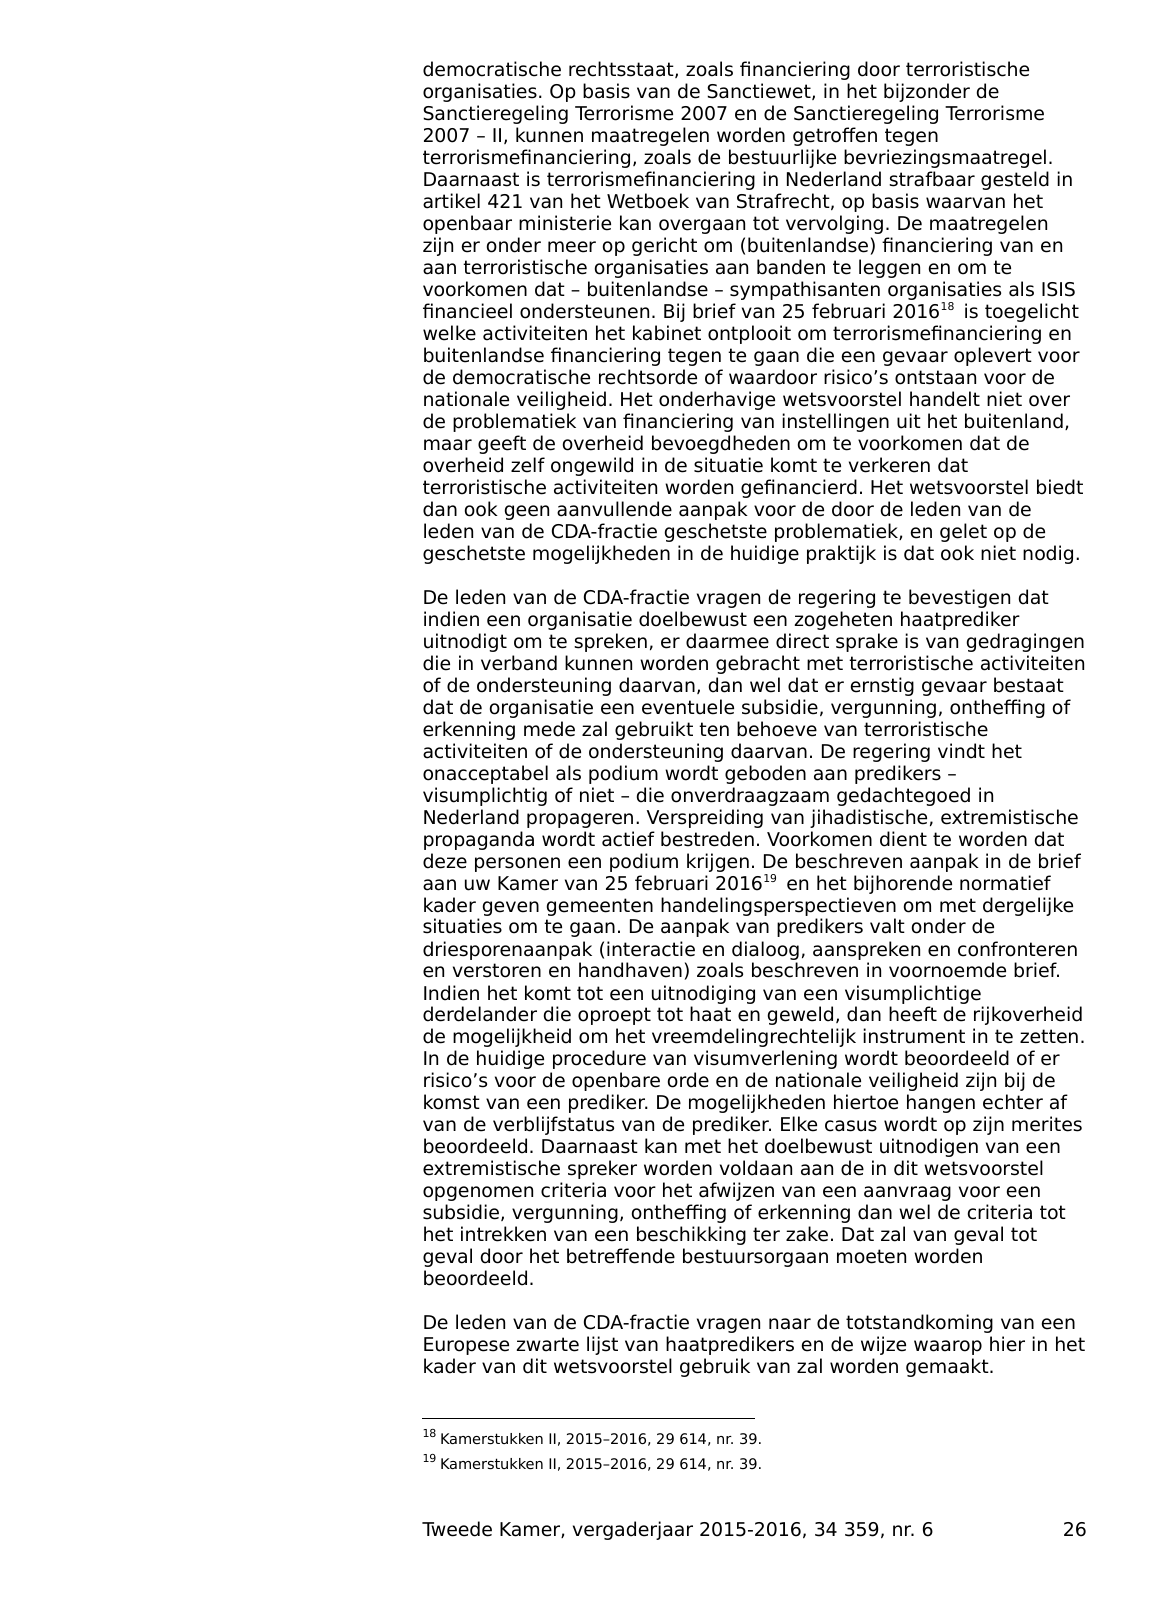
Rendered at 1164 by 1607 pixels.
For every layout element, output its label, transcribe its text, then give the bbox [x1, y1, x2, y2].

text Kamerstukken II, 2015–2016, 29 614, nr. 39. [422, 1452, 1087, 1474]
text De leden van de CDA-fractie vragen de regering te bevestigen dat indien een organisatie doelbewust een zogeheten haatprediker uitnodigt om te spreken, er daarmee direct sprake is van gedragingen die in verband kunnen worden gebracht met terroristische activiteiten of de ondersteuning daarvan, dan wel dat er ernstig gevaar bestaat dat de organisatie een eventuele subsidie, vergunning, ontheffing of erkenning mede zal gebruikt ten behoeve van terroristische activiteiten of de ondersteuning daarvan. De regering vindt het onacceptabel als podium wordt geboden aan predikers – visumplichtig of niet – die onverdraagzaam gedachtegoed in Nederland propageren. Verspreiding van jihadistische, extremistische propaganda wordt actief bestreden. Voorkomen dient te worden dat deze personen een podium krijgen. De beschreven aanpak in de brief aan uw Kamer van 25 februari 2016 en het bijhorende normatief kader geven gemeenten handelingsperspectieven om met dergelijke situaties om te gaan. De aanpak van predikers valt onder de driesporenaanpak (interactie en dialoog, aanspreken en confronteren en verstoren en handhaven) zoals beschreven in voornoemde brief. Indien het komt tot een uitnodiging van een visumplichtige derdelander die oproept tot haat en geweld, dan heeft de rijkoverheid de mogelijkheid om het vreemdelingrechtelijk instrument in te zetten. In de huidige procedure van visumverlening wordt beoordeeld of er risico’s voor de openbare orde en de nationale veiligheid zijn bij de komst van een prediker. De mogelijkheden hiertoe hangen echter af van de verblijfstatus van de prediker. Elke casus wordt op zijn merites beoordeeld. Daarnaast kan met het doelbewust uitnodigen van een extremistische spreker worden voldaan aan de in dit wetsvoorstel opgenomen criteria voor het afwijzen van een aanvraag voor een subsidie, vergunning, ontheffing of erkenning dan wel de criteria tot het intrekken van een beschikking ter zake. Dat zal van geval tot geval door het betreffende bestuursorgaan moeten worden beoordeeld. [422, 587, 1087, 1290]
text democratische rechtsstaat, zoals financiering door terroristische organisaties. Op basis van de Sanctiewet, in het bijzonder de Sanctieregeling Terrorisme 2007 en de Sanctieregeling Terrorisme 2007 – II, kunnen maatregelen worden getroffen tegen terrorismefinanciering, zoals de bestuurlijke bevriezingsmaatregel. Daarnaast is terrorismefinanciering in Nederland strafbaar gesteld in artikel 421 van het Wetboek van Strafrecht, op basis waarvan het openbaar ministerie kan overgaan tot vervolging. De maatregelen zijn er onder meer op gericht om (buitenlandse) financiering van en aan terroristische organisaties aan banden te leggen en om te voorkomen dat – buitenlandse – sympathisanten organisaties als ISIS financieel ondersteunen. Bij brief van 25 februari 2016 is toegelicht welke activiteiten het kabinet ontplooit om terrorismefinanciering en buitenlandse financiering tegen te gaan die een gevaar oplevert voor de democratische rechtsorde of waardoor risico’s ontstaan voor de nationale veiligheid. Het onderhavige wetsvoorstel handelt niet over de problematiek van financiering van instellingen uit het buitenland, maar geeft de overheid bevoegdheden om te voorkomen dat de overheid zelf ongewild in de situatie komt te verkeren dat terroristische activiteiten worden gefinancierd. Het wetsvoorstel biedt dan ook geen aanvullende aanpak voor de door de leden van de leden van de CDA-fractie geschetste problematiek, en gelet op de geschetste mogelijkheden in de huidige praktijk is dat ook niet nodig. [422, 59, 1087, 564]
text De leden van de CDA-fractie vragen naar de totstandkoming van een Europese zwarte lijst van haatpredikers en de wijze waarop hier in het kader van dit wetsvoorstel gebruik van zal worden gemaakt. [422, 1312, 1087, 1378]
text Kamerstukken II, 2015–2016, 29 614, nr. 39. [422, 1427, 1087, 1449]
